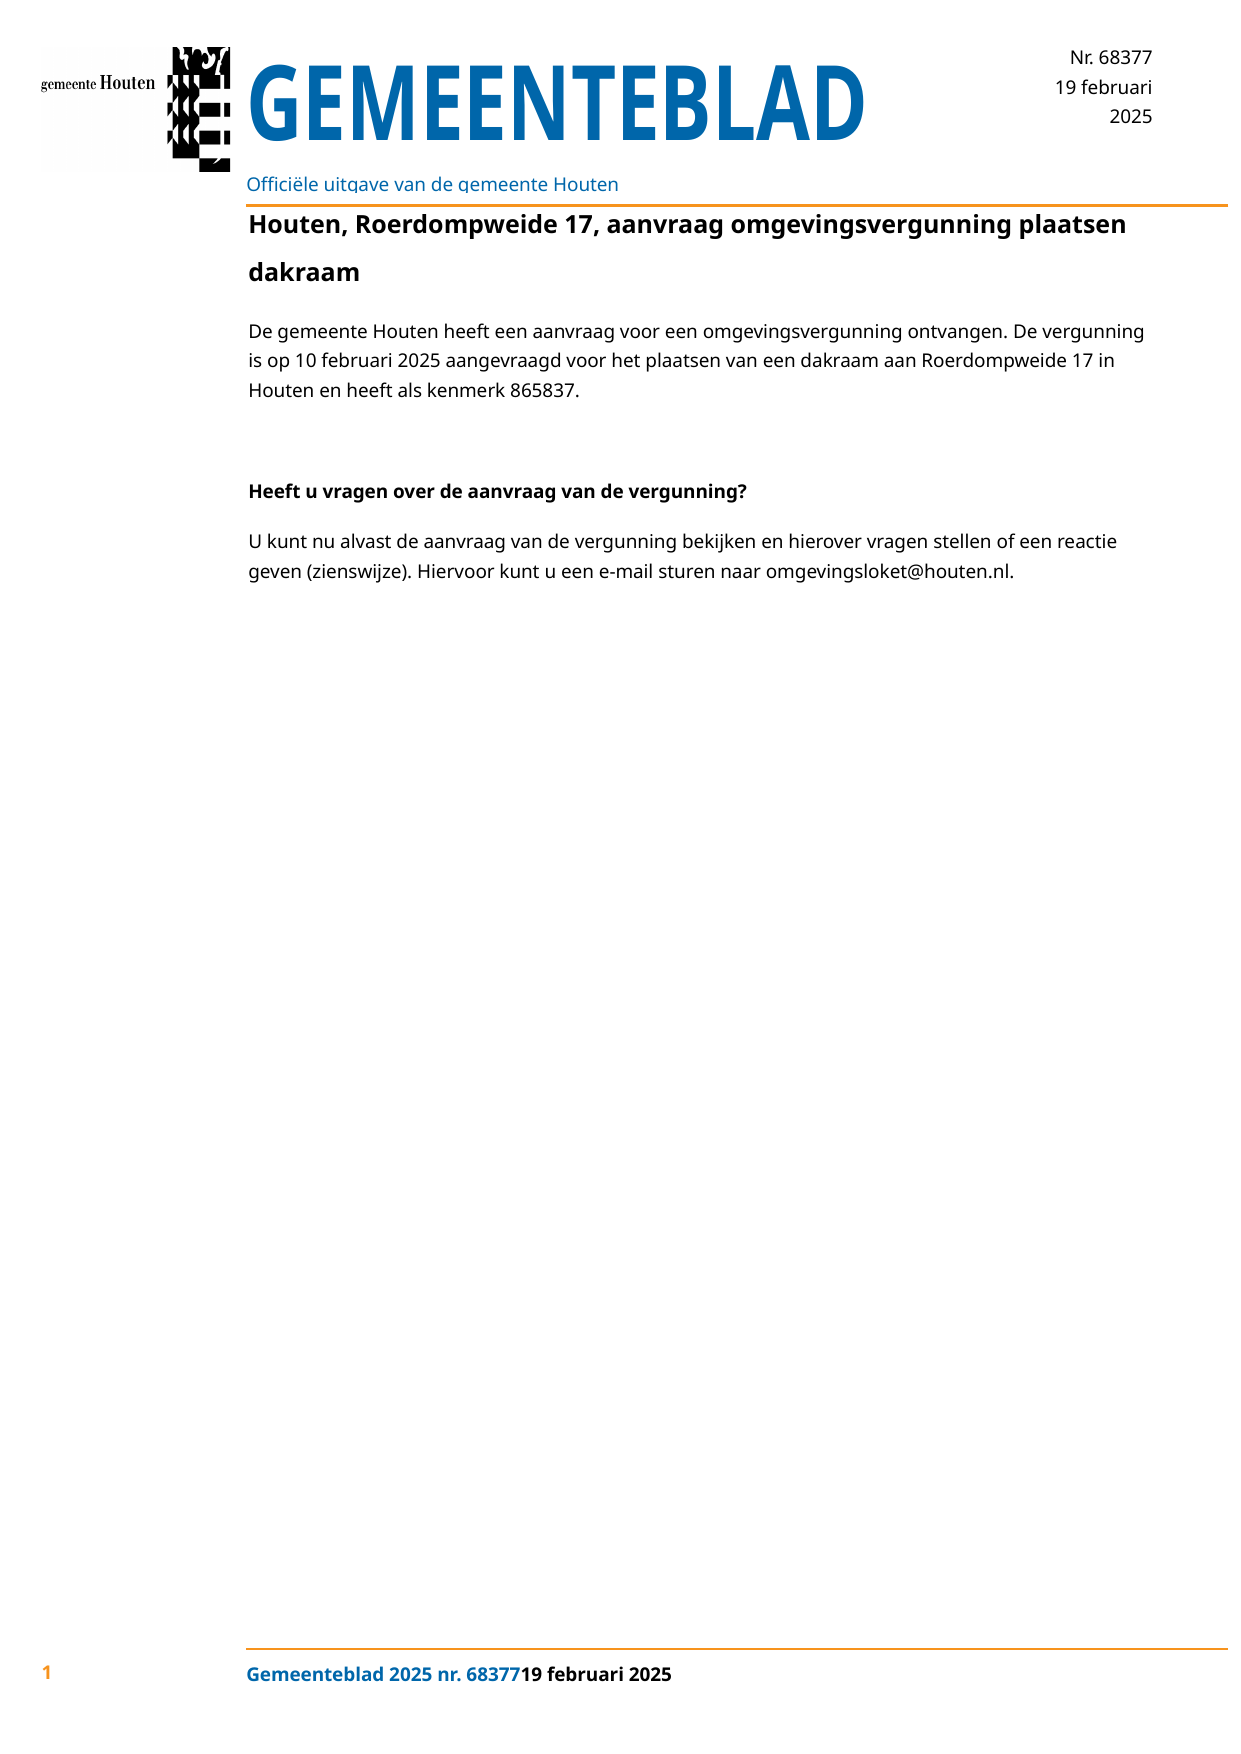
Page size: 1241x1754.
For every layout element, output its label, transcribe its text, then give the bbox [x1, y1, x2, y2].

text Heeft u vragen over de aanvraag van de vergunning? [248, 478, 1152, 504]
text Houten, Roerdompweide 17, aanvraag omgevingsvergunning plaatsen dakraam [248, 207, 1152, 288]
picture [41, 47, 231, 172]
text De gemeente Houten heeft een aanvraag voor een omgevingsvergunning ontvangen. De vergunning is op 10 februari 2025 aangevraagd voor het plaatsen van een dakraam aan Roerdompweide 17 in Houten en heeft als kenmerk 865837. [248, 318, 1152, 403]
text U kunt nu alvast de aanvraag van de vergunning bekijken en hierover vragen stellen of een reactie geven (zienswijze). Hiervoor kunt u een e-mail sturen naar omgevingsloket@houten.nl. [248, 528, 1152, 584]
